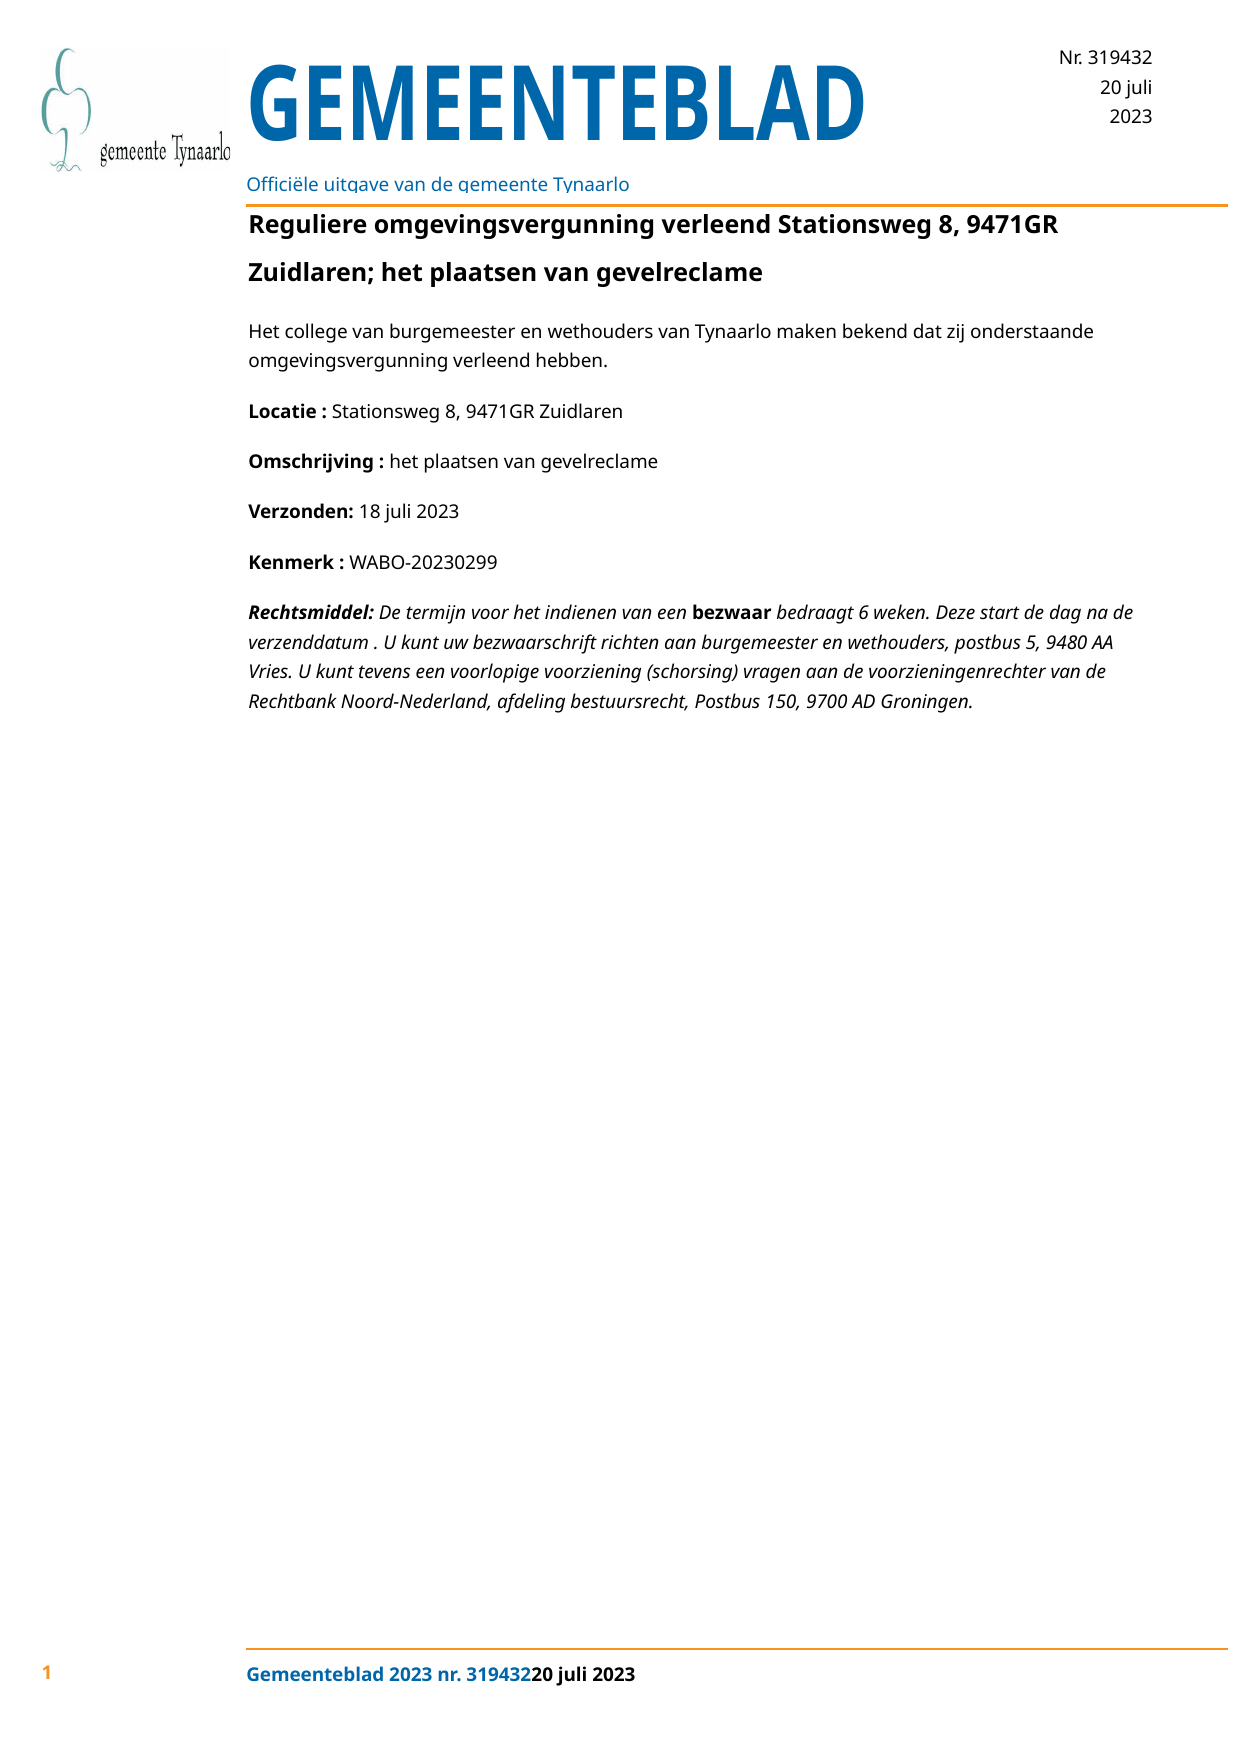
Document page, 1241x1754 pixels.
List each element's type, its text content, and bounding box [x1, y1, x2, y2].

text Kenmerk : WABO-20230299 [248, 549, 1152, 575]
text Locatie : Stationsweg 8, 9471GR Zuidlaren [248, 398, 1152, 424]
text Rechtsmiddel: De termijn voor het indienen van een bezwaar bedraagt 6 weken. Deze start de dag na de verzenddatum . U kunt uw bezwaarschrift richten aan burgemeester en wethouders, postbus 5, 9480 AA Vries. U kunt tevens een voorlopige voorziening (schorsing) vragen aan de voorzieningenrechter van de Rechtbank Noord-Nederland, afdeling bestuursrecht, Postbus 150, 9700 AD Groningen. [248, 599, 1152, 714]
text Omschrijving : het plaatsen van gevelreclame [248, 448, 1152, 474]
text Het college van burgemeester en wethouders van Tynaarlo maken bekend dat zij onderstaande omgevingsvergunning verleend hebben. [248, 318, 1152, 373]
picture [41, 47, 231, 172]
text Reguliere omgevingsvergunning verleend Stationsweg 8, 9471GR Zuidlaren; het plaatsen van gevelreclame [248, 207, 1152, 288]
text Verzonden: 18 juli 2023 [248, 499, 1152, 524]
